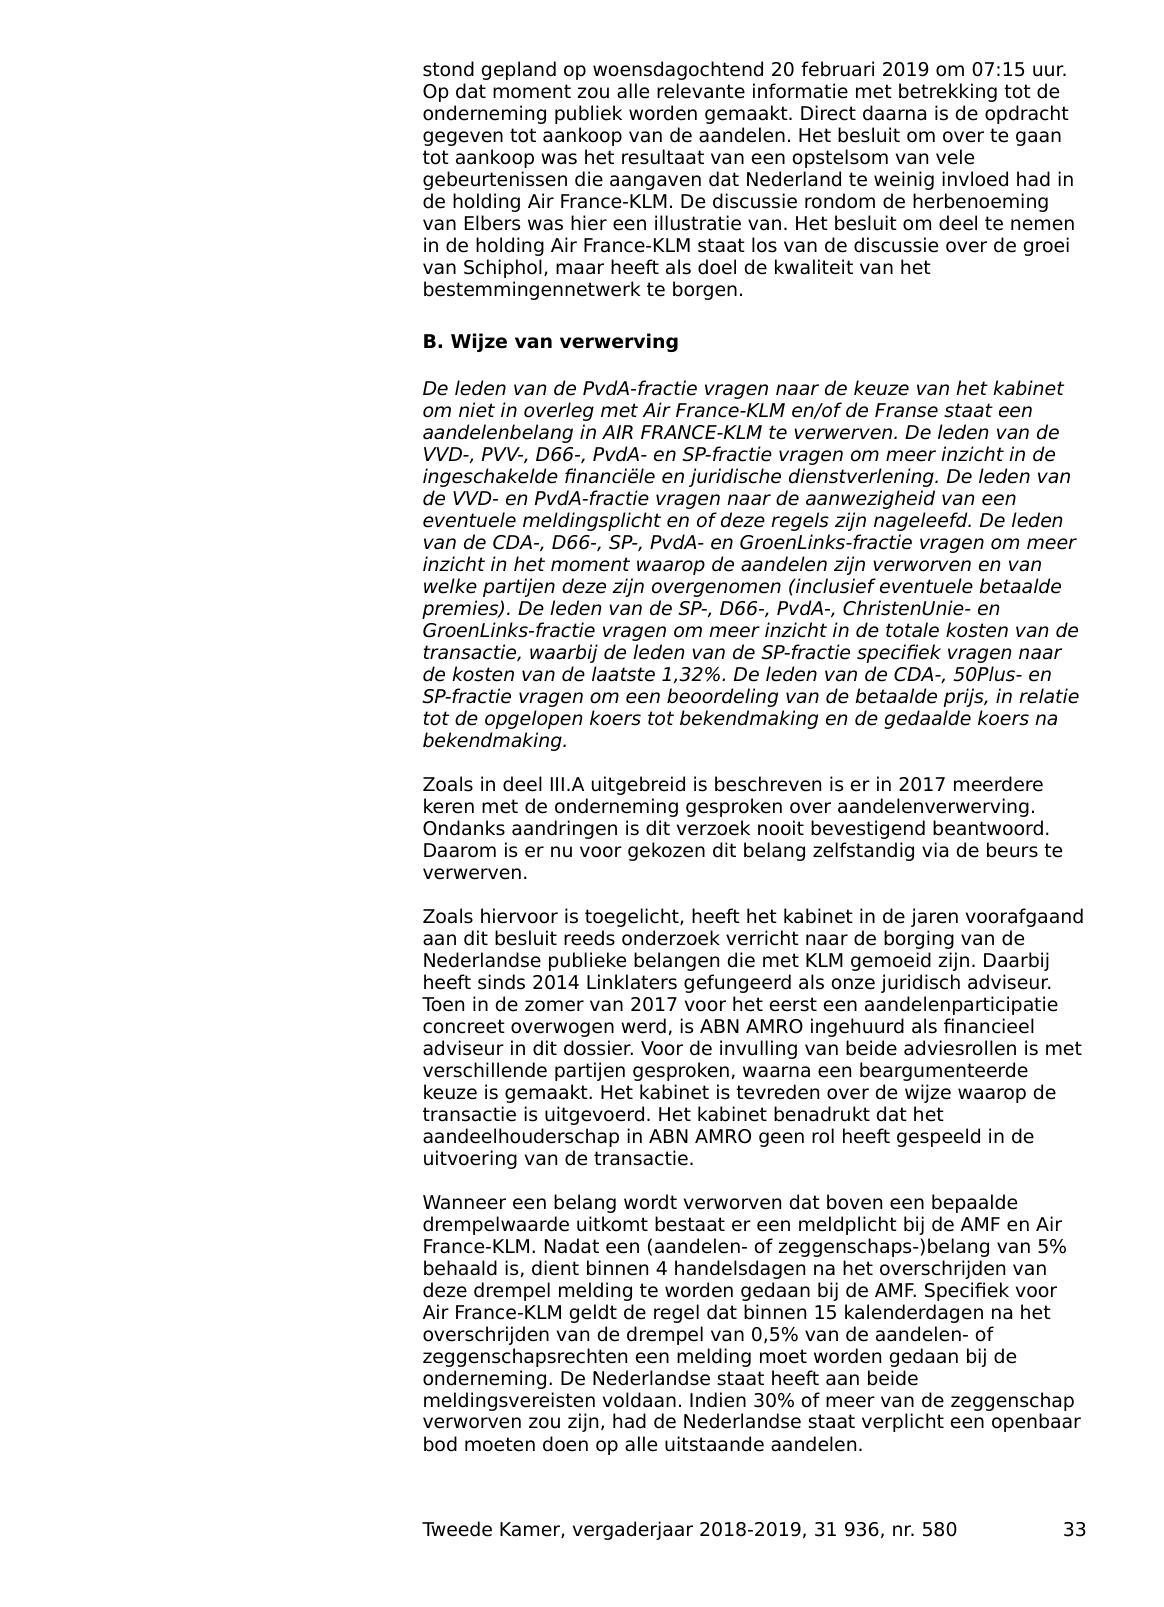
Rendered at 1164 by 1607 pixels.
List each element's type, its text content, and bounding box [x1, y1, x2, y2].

subtitle B. Wijze van verwerving [422, 331, 1087, 353]
text Zoals hiervoor is toegelicht, heeft het kabinet in de jaren voorafgaand aan dit besluit reeds onderzoek verricht naar de borging van de Nederlandse publieke belangen die met KLM gemoeid zijn. Daarbij heeft sinds 2014 Linklaters gefungeerd als onze juridisch adviseur. Toen in de zomer van 2017 voor het eerst een aandelenparticipatie concreet overwogen werd, is ABN AMRO ingehuurd als financieel adviseur in dit dossier. Voor de invulling van beide adviesrollen is met verschillende partijen gesproken, waarna een beargumenteerde keuze is gemaakt. Het kabinet is tevreden over de wijze waarop de transactie is uitgevoerd. Het kabinet benadrukt dat het aandeelhouderschap in ABN AMRO geen rol heeft gespeeld in de uitvoering van de transactie. [422, 906, 1087, 1169]
text Zoals in deel III.A uitgebreid is beschreven is er in 2017 meerdere keren met de onderneming gesproken over aandelenverwerving. Ondanks aandringen is dit verzoek nooit bevestigend beantwoord. Daarom is er nu voor gekozen dit belang zelfstandig via de beurs te verwerven. [422, 774, 1087, 883]
text Wanneer een belang wordt verworven dat boven een bepaalde drempelwaarde uitkomt bestaat er een meldplicht bij de AMF en Air France-KLM. Nadat een (aandelen- of zeggenschaps-)belang van 5% behaald is, dient binnen 4 handelsdagen na het overschrijden van deze drempel melding te worden gedaan bij de AMF. Specifiek voor Air France-KLM geldt de regel dat binnen 15 kalenderdagen na het overschrijden van de drempel van 0,5% van de aandelen- of zeggenschapsrechten een melding moet worden gedaan bij de onderneming. De Nederlandse staat heeft aan beide meldingsvereisten voldaan. Indien 30% of meer van de zeggenschap verworven zou zijn, had de Nederlandse staat verplicht een openbaar bod moeten doen op alle uitstaande aandelen. [422, 1192, 1087, 1455]
text De leden van de PvdA-fractie vragen naar de keuze van het kabinet om niet in overleg met Air France-KLM en/of de Franse staat een aandelenbelang in AIR FRANCE-KLM te verwerven. De leden van de VVD-, PVV-, D66-, PvdA- en SP-fractie vragen om meer inzicht in de ingeschakelde financiële en juridische dienstverlening. De leden van de VVD- en PvdA-fractie vragen naar de aanwezigheid van een eventuele meldingsplicht en of deze regels zijn nageleefd. De leden van de CDA-, D66-, SP-, PvdA- en GroenLinks-fractie vragen om meer inzicht in het moment waarop de aandelen zijn verworven en van welke partijen deze zijn overgenomen (inclusief eventuele betaalde premies). De leden van de SP-, D66-, PvdA-, ChristenUnie- en GroenLinks-fractie vragen om meer inzicht in de totale kosten van de transactie, waarbij de leden van de SP-fractie specifiek vragen naar de kosten van de laatste 1,32%. De leden van de CDA-, 50Plus- en SP-fractie vragen om een beoordeling van de betaalde prijs, in relatie tot de opgelopen koers tot bekendmaking en de gedaalde koers na bekendmaking. [422, 378, 1087, 751]
text stond gepland op woensdagochtend 20 februari 2019 om 07:15 uur. Op dat moment zou alle relevante informatie met betrekking tot de onderneming publiek worden gemaakt. Direct daarna is de opdracht gegeven tot aankoop van de aandelen. Het besluit om over te gaan tot aankoop was het resultaat van een opstelsom van vele gebeurtenissen die aangaven dat Nederland te weinig invloed had in de holding Air France-KLM. De discussie rondom de herbenoeming van Elbers was hier een illustratie van. Het besluit om deel te nemen in de holding Air France-KLM staat los van de discussie over de groei van Schiphol, maar heeft als doel de kwaliteit van het bestemmingennetwerk te borgen. [422, 59, 1087, 301]
